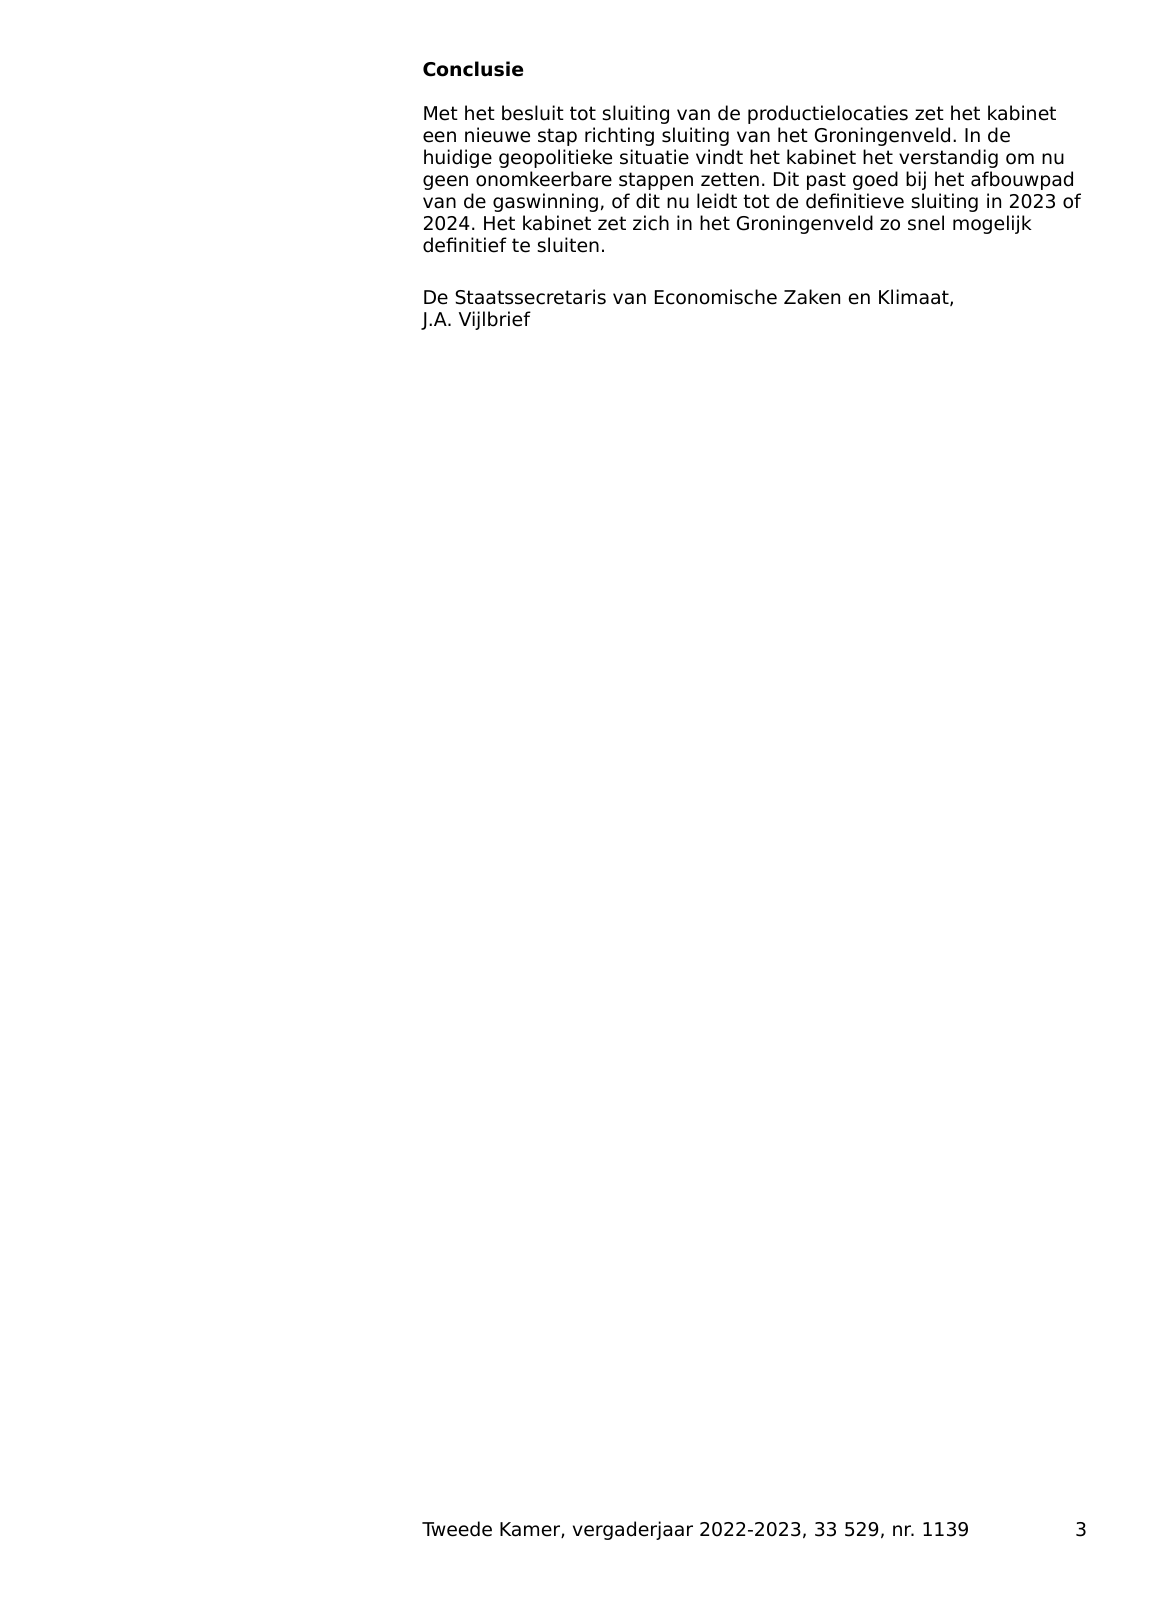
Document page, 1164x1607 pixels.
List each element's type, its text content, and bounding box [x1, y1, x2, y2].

subtitle Conclusie [422, 59, 1087, 81]
text Met het besluit tot sluiting van de productielocaties zet het kabinet een nieuwe stap richting sluiting van het Groningenveld. In de huidige geopolitieke situatie vindt het kabinet het verstandig om nu geen onomkeerbare stappen zetten. Dit past goed bij het afbouwpad van de gaswinning, of dit nu leidt tot de definitieve sluiting in 2023 of 2024. Het kabinet zet zich in het Groningenveld zo snel mogelijk definitief te sluiten. [422, 103, 1087, 257]
text De Staatssecretaris van Economische Zaken en Klimaat, J.A. Vijlbrief [422, 287, 1087, 331]
